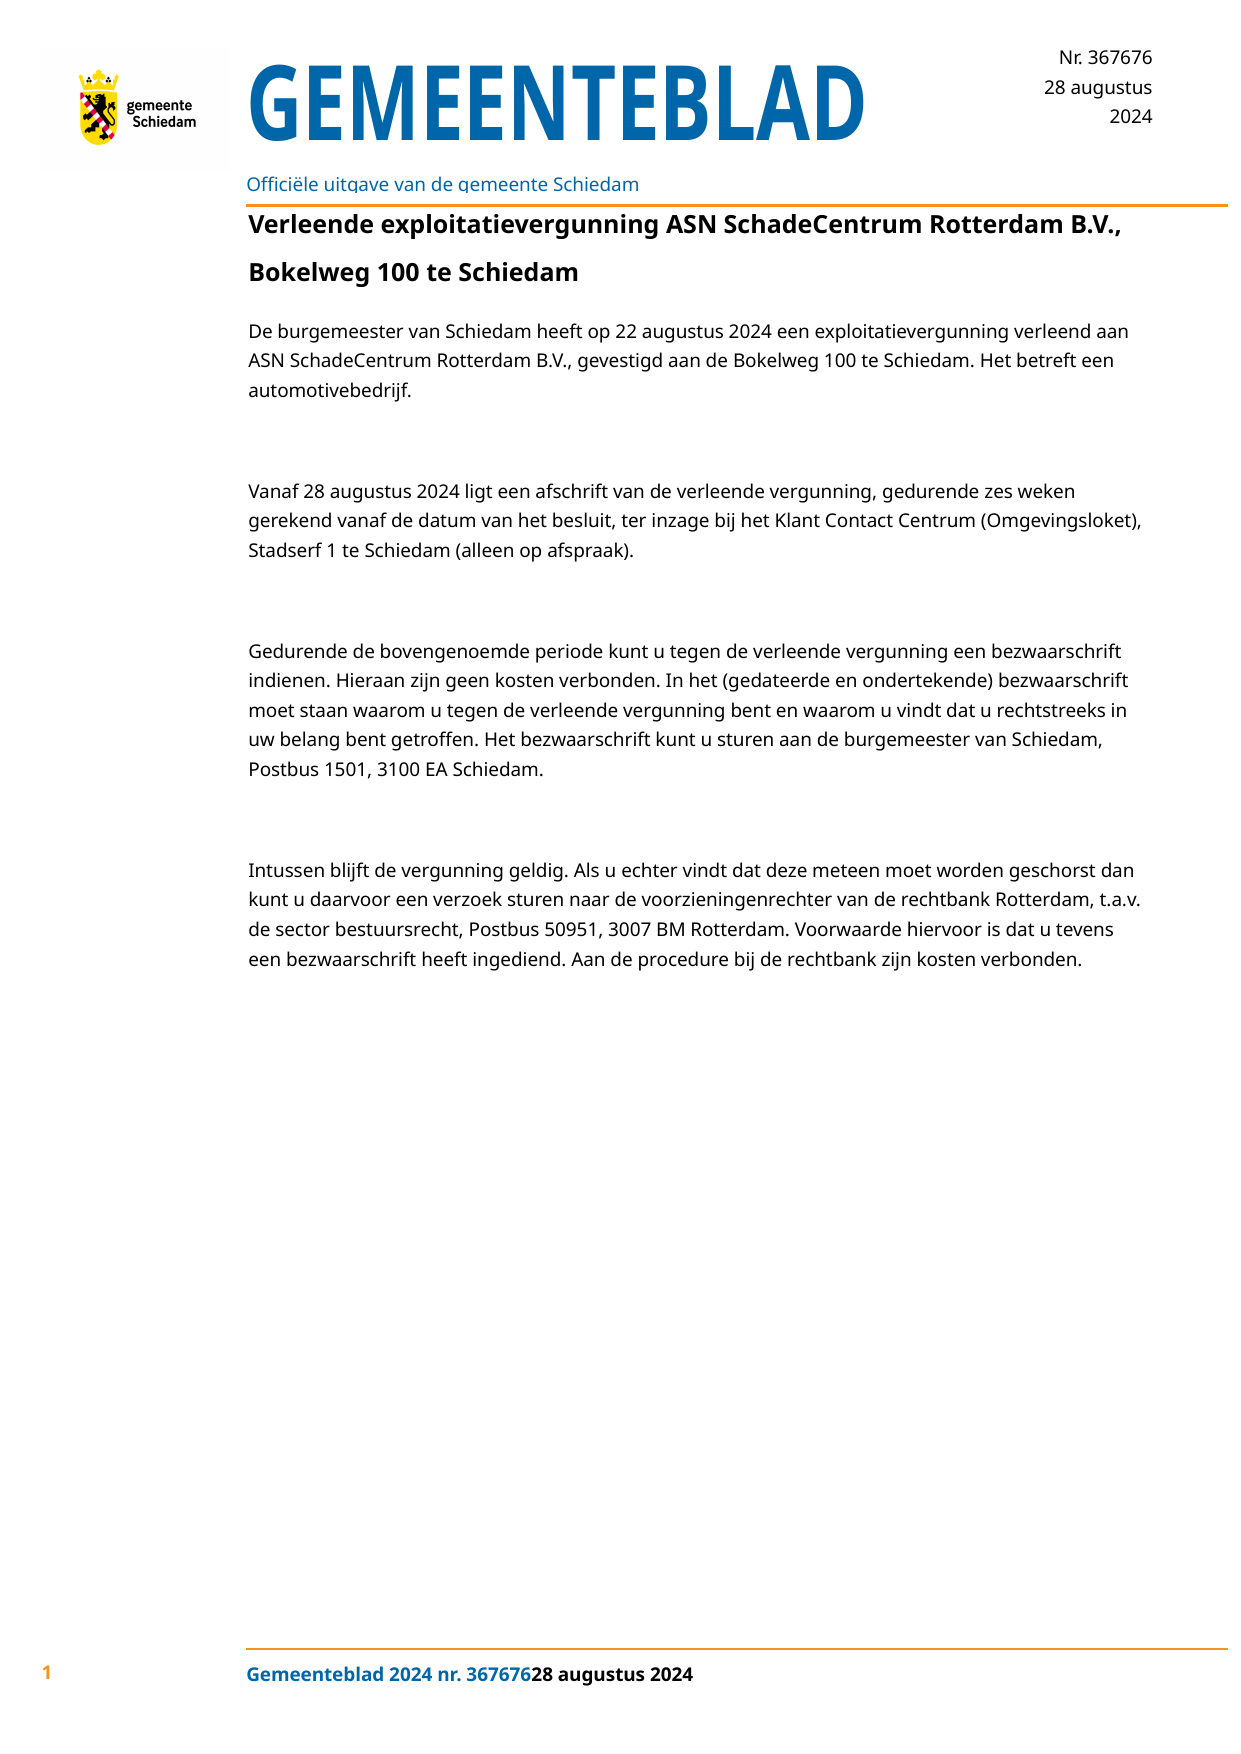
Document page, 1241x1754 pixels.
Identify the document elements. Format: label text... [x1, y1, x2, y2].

text Gedurende de bovengenoemde periode kunt u tegen de verleende vergunning een bezwaarschrift indienen. Hieraan zijn geen kosten verbonden. In het (gedateerde en ondertekende) bezwaarschrift moet staan waarom u tegen de verleende vergunning bent en waarom u vindt dat u rechtstreeks in uw belang bent getroffen. Het bezwaarschrift kunt u sturen aan de burgemeester van Schiedam, Postbus 1501, 3100 EA Schiedam. [248, 638, 1152, 782]
text De burgemeester van Schiedam heeft op 22 augustus 2024 een exploitatievergunning verleend aan ASN SchadeCentrum Rotterdam B.V., gevestigd aan de Bokelweg 100 te Schiedam. Het betreft een automotivebedrijf. [248, 318, 1152, 403]
text Intussen blijft de vergunning geldig. Als u echter vindt dat deze meteen moet worden geschorst dan kunt u daarvoor een verzoek sturen naar de voorzieningenrechter van de rechtbank Rotterdam, t.a.v. de sector bestuursrecht, Postbus 50951, 3007 BM Rotterdam. Voorwaarde hiervoor is dat u tevens een bezwaarschrift heeft ingediend. Aan de procedure bij de rechtbank zijn kosten verbonden. [248, 857, 1152, 972]
text Vanaf 28 augustus 2024 ligt een afschrift van de verleende vergunning, gedurende zes weken gerekend vanaf de datum van het besluit, ter inzage bij het Klant Contact Centrum (Omgevingsloket), Stadserf 1 te Schiedam (alleen op afspraak). [248, 478, 1152, 563]
picture [41, 47, 231, 172]
text Verleende exploitatievergunning ASN SchadeCentrum Rotterdam B.V., Bokelweg 100 te Schiedam [248, 207, 1152, 288]
